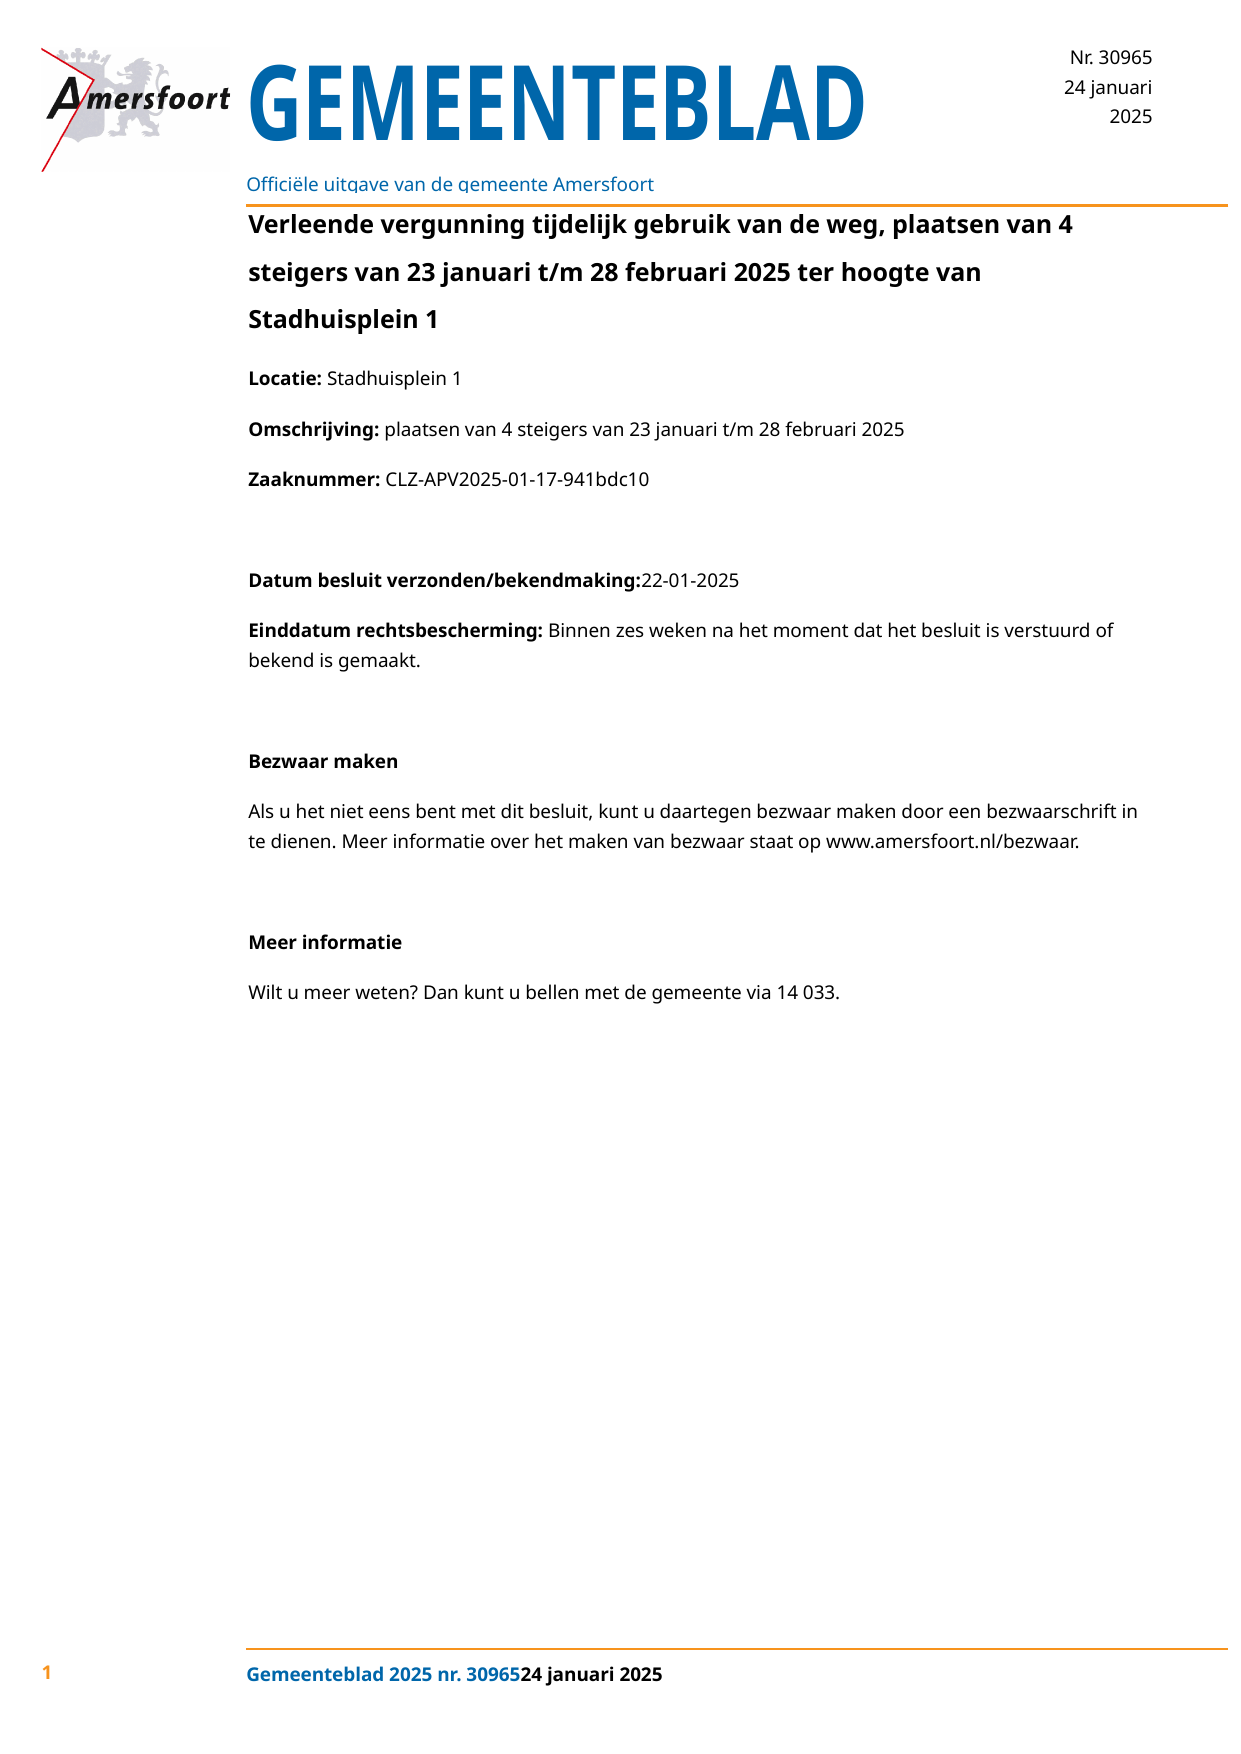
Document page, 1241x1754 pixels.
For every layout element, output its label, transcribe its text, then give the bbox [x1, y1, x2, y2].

text Omschrijving: plaatsen van 4 steigers van 23 januari t/m 28 februari 2025 [248, 416, 1152, 442]
text Locatie: Stadhuisplein 1 [248, 366, 1152, 391]
text Verleende vergunning tijdelijk gebruik van de weg, plaatsen van 4 steigers van 23 januari t/m 28 februari 2025 ter hoogte van Stadhuisplein 1 [248, 207, 1152, 336]
text Zaaknummer: CLZ-APV2025-01-17-941bdc10 [248, 466, 1152, 492]
text Als u het niet eens bent met dit besluit, kunt u daartegen bezwaar maken door een bezwaarschrift in te dienen. Meer informatie over het maken van bezwaar staat op www.amersfoort.nl/bezwaar. [248, 798, 1152, 854]
text Einddatum rechtsbescherming: Binnen zes weken na het moment dat het besluit is verstuurd of bekend is gemaakt. [248, 618, 1152, 673]
text Bezwaar maken [248, 748, 1152, 774]
text Meer informatie [248, 929, 1152, 954]
text Datum besluit verzonden/bekendmaking:22-01-2025 [248, 567, 1152, 593]
picture [41, 47, 231, 172]
text Wilt u meer weten? Dan kunt u bellen met de gemeente via 14 033. [248, 979, 1152, 1005]
